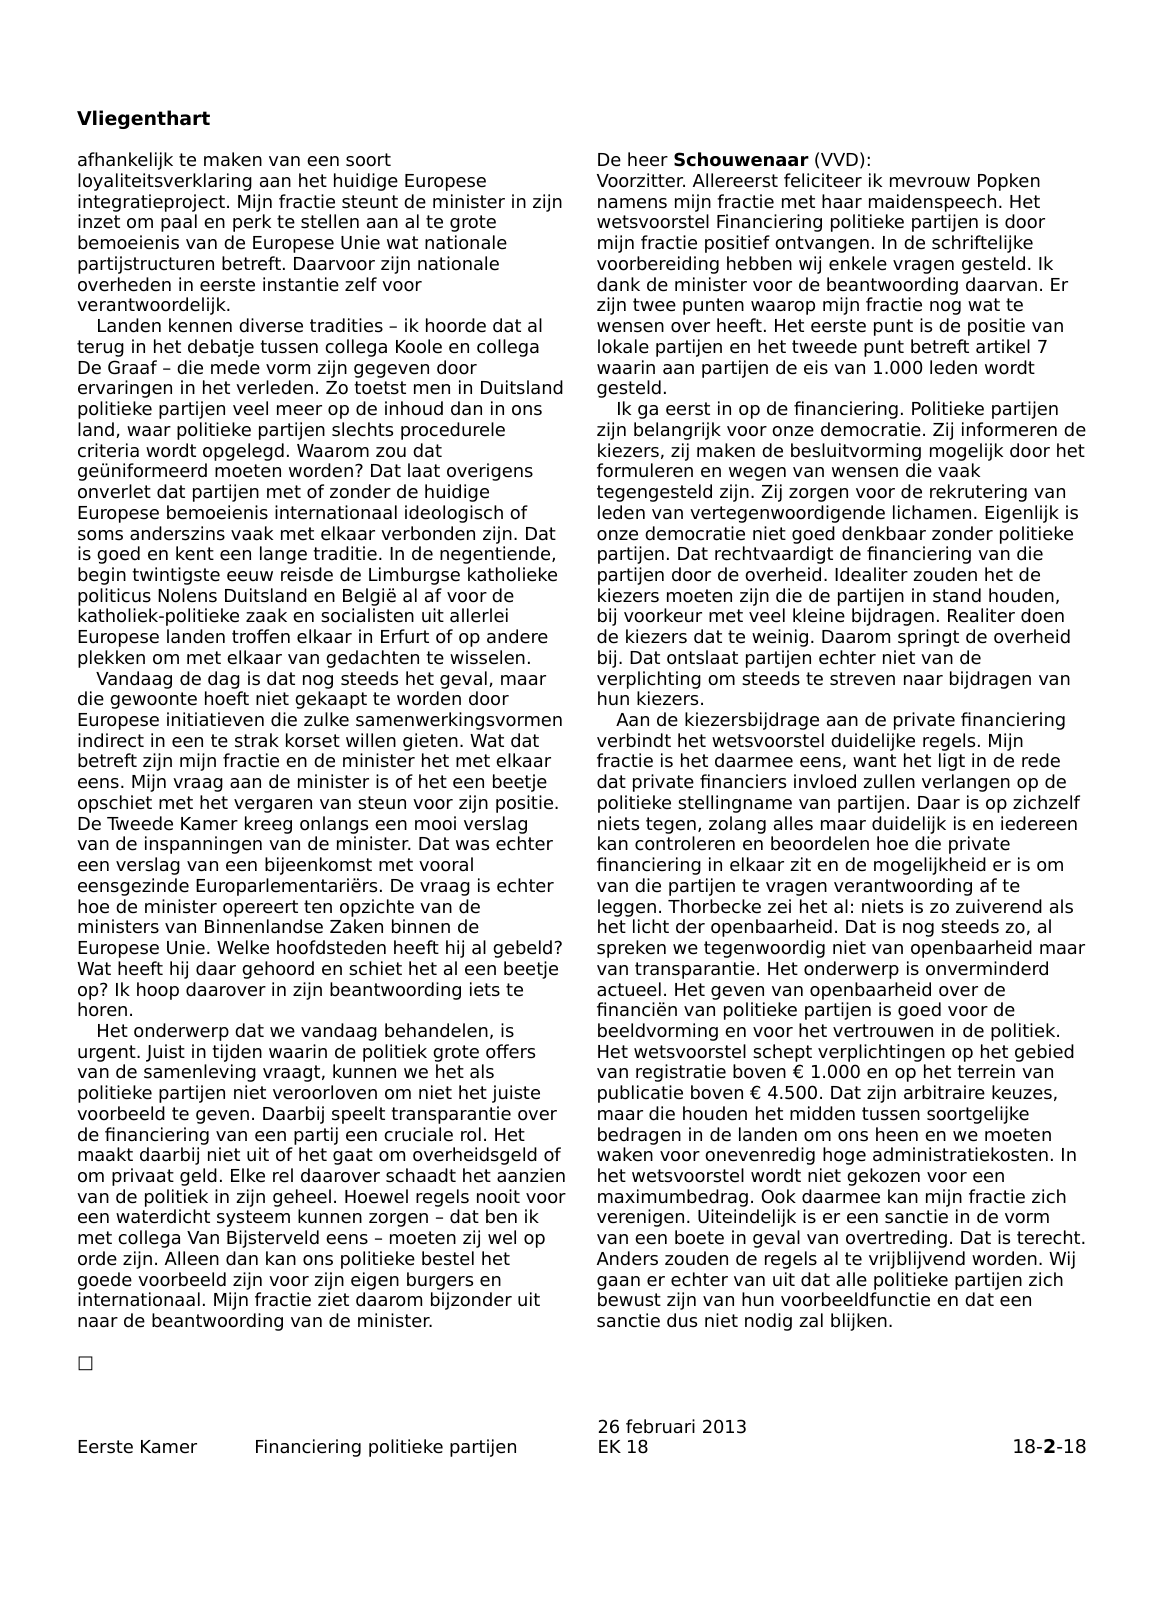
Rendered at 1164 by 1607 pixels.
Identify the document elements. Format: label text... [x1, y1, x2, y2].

text Ik ga eerst in op de financiering. Politieke partijen zijn belangrijk voor onze democratie. Zij informeren de kiezers, zij maken de besluitvorming mogelijk door het formuleren en wegen van wensen die vaak tegengesteld zijn. Zij zorgen voor de rekrutering van leden van vertegenwoordigende lichamen. Eigenlijk is onze democratie niet goed denkbaar zonder politieke partijen. Dat rechtvaardigt de financiering van die partijen door de overheid. Idealiter zouden het de kiezers moeten zijn die de partijen in stand houden, bij voorkeur met veel kleine bijdragen. Realiter doen de kiezers dat te weinig. Daarom springt de overheid bij. Dat ontslaat partijen echter niet van de verplichting om steeds te streven naar bijdragen van hun kiezers. [596, 399, 1087, 710]
text Het onderwerp dat we vandaag behandelen, is urgent. Juist in tijden waarin de politiek grote offers van de samenleving vraagt, kunnen we het als politieke partijen niet veroorloven om niet het juiste voorbeeld te geven. Daarbij speelt transparantie over de financiering van een partij een cruciale rol. Het maakt daarbij niet uit of het gaat om overheidsgeld of om privaat geld. Elke rel daarover schaadt het aanzien van de politiek in zijn geheel. Hoewel regels nooit voor een waterdicht systeem kunnen zorgen – dat ben ik met collega Van Bijsterveld eens – moeten zij wel op orde zijn. Alleen dan kan ons politieke bestel het goede voorbeeld zijn voor zijn eigen burgers en internationaal. Mijn fractie ziet daarom bijzonder uit naar de beantwoording van de minister. [77, 1021, 567, 1332]
text Landen kennen diverse tradities – ik hoorde dat al terug in het debatje tussen collega Koole en collega De Graaf – die mede vorm zijn gegeven door ervaringen in het verleden. Zo toetst men in Duitsland politieke partijen veel meer op de inhoud dan in ons land, waar politieke partijen slechts procedurele criteria wordt opgelegd. Waarom zou dat geüniformeerd moeten worden? Dat laat overigens onverlet dat partijen met of zonder de huidige Europese bemoeienis internationaal ideologisch of soms anderszins vaak met elkaar verbonden zijn. Dat is goed en kent een lange traditie. In de negentiende, begin twintigste eeuw reisde de Limburgse katholieke politicus Nolens Duitsland en België al af voor de katholiek-politieke zaak en socialisten uit allerlei Europese landen troffen elkaar in Erfurt of op andere plekken om met elkaar van gedachten te wisselen. [77, 316, 567, 668]
text Aan de kiezersbijdrage aan de private financiering verbindt het wetsvoorstel duidelijke regels. Mijn fractie is het daarmee eens, want het ligt in de rede dat private financiers invloed zullen verlangen op de politieke stellingname van partijen. Daar is op zichzelf niets tegen, zolang alles maar duidelijk is en iedereen kan controleren en beoordelen hoe die private financiering in elkaar zit en de mogelijkheid er is om van die partijen te vragen verantwoording af te leggen. Thorbecke zei het al: niets is zo zuiverend als het licht der openbaarheid. Dat is nog steeds zo, al spreken we tegenwoordig niet van openbaarheid maar van transparantie. Het onderwerp is onverminderd actueel. Het geven van openbaarheid over de financiën van politieke partijen is goed voor de beeldvorming en voor het vertrouwen in de politiek. Het wetsvoorstel schept verplichtingen op het gebied van registratie boven € 1.000 en op het terrein van publicatie boven € 4.500. Dat zijn arbitraire keuzes, maar die houden het midden tussen soortgelijke bedragen in de landen om ons heen en we moeten waken voor onevenredig hoge administratiekosten. In het wetsvoorstel wordt niet gekozen voor een maximumbedrag. Ook daarmee kan mijn fractie zich verenigen. Uiteindelijk is er een sanctie in de vorm van een boete in geval van overtreding. Dat is terecht. Anders zouden de regels al te vrijblijvend worden. Wij gaan er echter van uit dat alle politieke partijen zich bewust zijn van hun voorbeeldfunctie en dat een sanctie dus niet nodig zal blijken. [596, 710, 1087, 1332]
text De heer Schouwenaar (VVD): [596, 150, 1087, 171]
text □ [77, 1352, 567, 1372]
text Vandaag de dag is dat nog steeds het geval, maar die gewoonte hoeft niet gekaapt te worden door Europese initiatieven die zulke samenwerkingsvormen indirect in een te strak korset willen gieten. Wat dat betreft zijn mijn fractie en de minister het met elkaar eens. Mijn vraag aan de minister is of het een beetje opschiet met het vergaren van steun voor zijn positie. De Tweede Kamer kreeg onlangs een mooi verslag van de inspanningen van de minister. Dat was echter een verslag van een bijeenkomst met vooral eensgezinde Europarlementariërs. De vraag is echter hoe de minister opereert ten opzichte van de ministers van Binnenlandse Zaken binnen de Europese Unie. Welke hoofdsteden heeft hij al gebeld? Wat heeft hij daar gehoord en schiet het al een beetje op? Ik hoop daarover in zijn beantwoording iets te horen. [77, 668, 567, 1021]
text afhankelijk te maken van een soort loyaliteitsverklaring aan het huidige Europese integratieproject. Mijn fractie steunt de minister in zijn inzet om paal en perk te stellen aan al te grote bemoeienis van de Europese Unie wat nationale partijstructuren betreft. Daarvoor zijn nationale overheden in eerste instantie zelf voor verantwoordelijk. [77, 150, 567, 316]
text Voorzitter. Allereerst feliciteer ik mevrouw Popken namens mijn fractie met haar maidenspeech. Het wetsvoorstel Financiering politieke partijen is door mijn fractie positief ontvangen. In de schriftelijke voorbereiding hebben wij enkele vragen gesteld. Ik dank de minister voor de beantwoording daarvan. Er zijn twee punten waarop mijn fractie nog wat te wensen over heeft. Het eerste punt is de positie van lokale partijen en het tweede punt betreft artikel 7 waarin aan partijen de eis van 1.000 leden wordt gesteld. [596, 171, 1087, 399]
